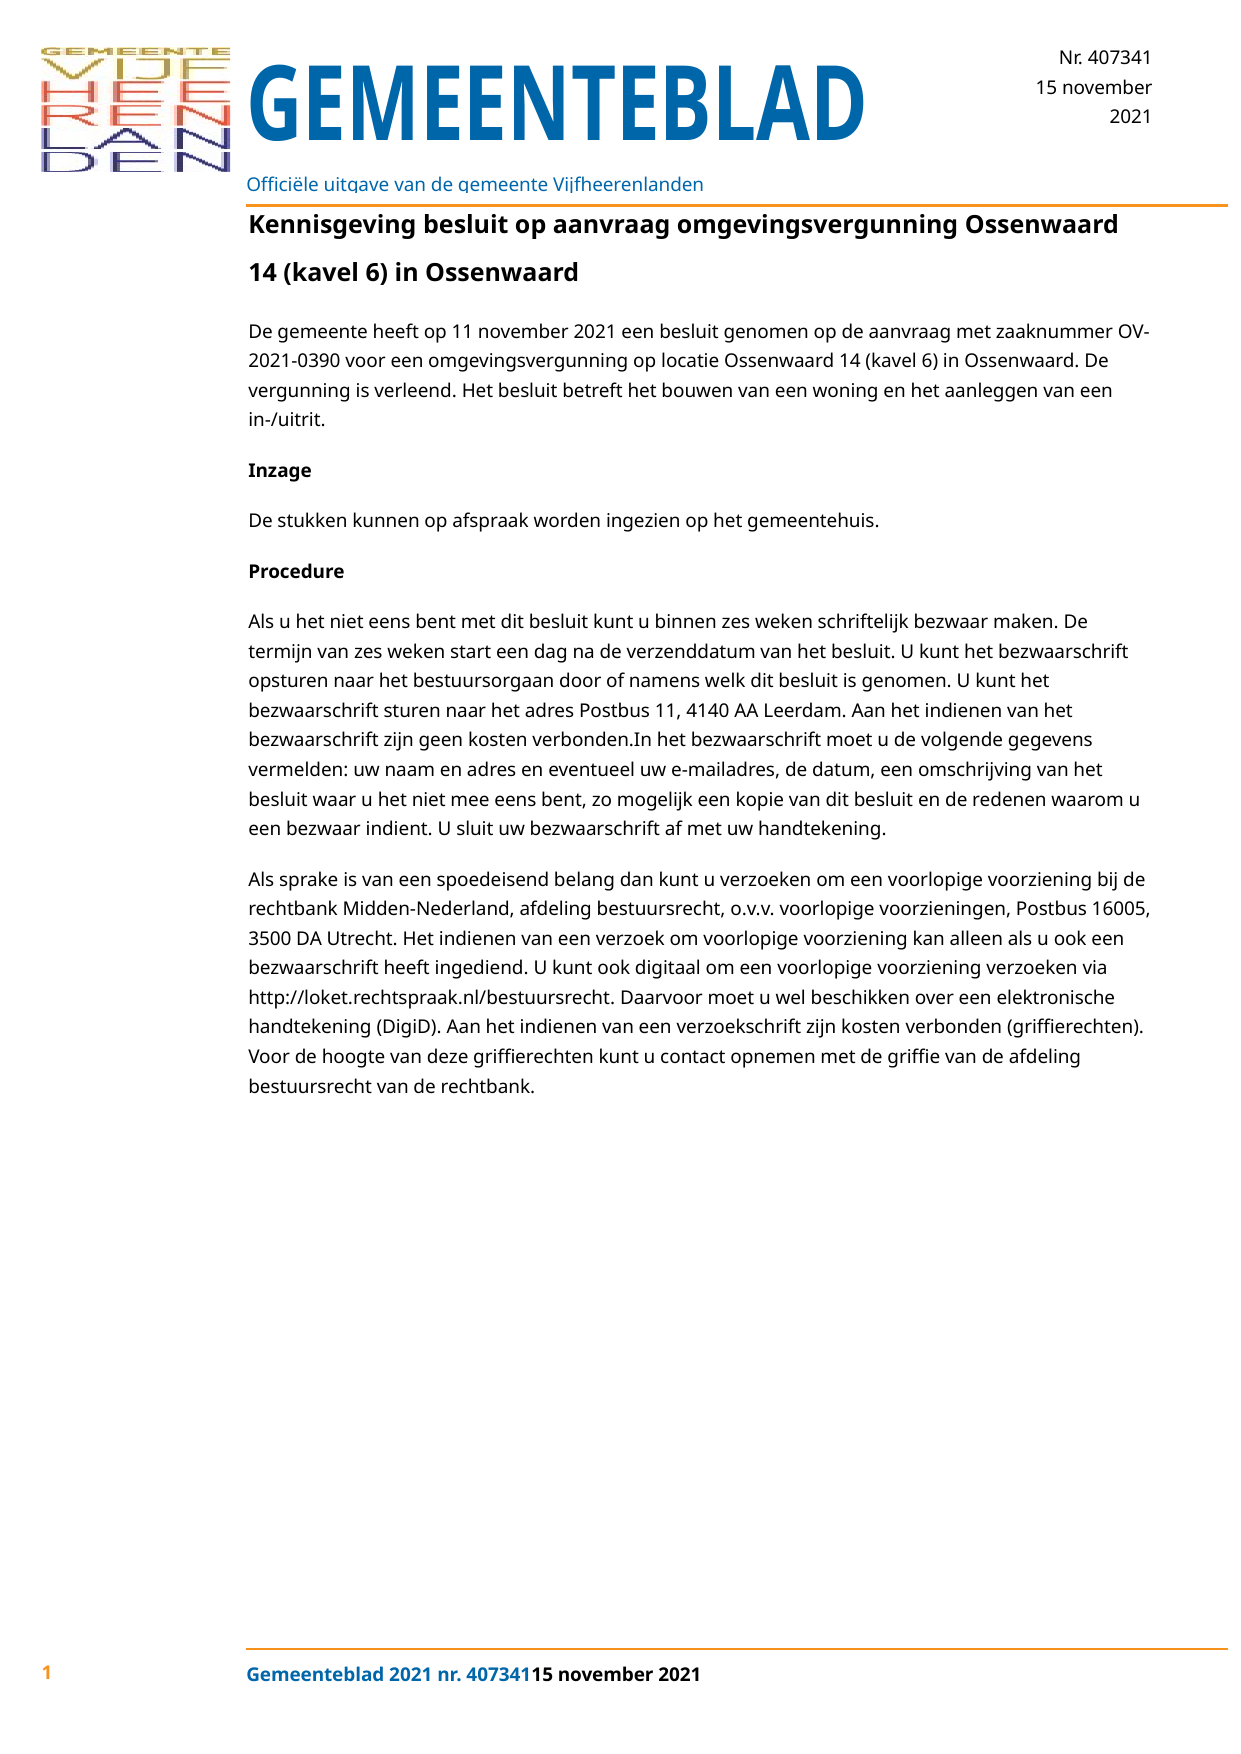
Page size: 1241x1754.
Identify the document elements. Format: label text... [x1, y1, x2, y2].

text Procedure [248, 558, 1152, 584]
text Kennisgeving besluit op aanvraag omgevingsvergunning Ossenwaard 14 (kavel 6) in Ossenwaard [248, 207, 1152, 288]
text De gemeente heeft op 11 november 2021 een besluit genomen op de aanvraag met zaaknummer OV-2021-0390 voor een omgevingsvergunning op locatie Ossenwaard 14 (kavel 6) in Ossenwaard. De vergunning is verleend. Het besluit betreft het bouwen van een woning en het aanleggen van een in-/uitrit. [248, 318, 1152, 432]
text Inzage [248, 457, 1152, 483]
text Als sprake is van een spoedeisend belang dan kunt u verzoeken om een voorlopige voorziening bij de rechtbank Midden-Nederland, afdeling bestuursrecht, o.v.v. voorlopige voorzieningen, Postbus 16005, 3500 DA Utrecht. Het indienen van een verzoek om voorlopige voorziening kan alleen als u ook een bezwaarschrift heeft ingediend. U kunt ook digitaal om een voorlopige voorziening verzoeken via http://loket.rechtspraak.nl/bestuursrecht. Daarvoor moet u wel beschikken over een elektronische handtekening (DigiD). Aan het indienen van een verzoekschrift zijn kosten verbonden (griffierechten). Voor de hoogte van deze griffierechten kunt u contact opnemen met de griffie van de afdeling bestuursrecht van de rechtbank. [248, 866, 1152, 1099]
text De stukken kunnen op afspraak worden ingezien op het gemeentehuis. [248, 507, 1152, 533]
text Als u het niet eens bent met dit besluit kunt u binnen zes weken schriftelijk bezwaar maken. De termijn van zes weken start een dag na de verzenddatum van het besluit. U kunt het bezwaarschrift opsturen naar het bestuursorgaan door of namens welk dit besluit is genomen. U kunt het bezwaarschrift sturen naar het adres Postbus 11, 4140 AA Leerdam. Aan het indienen van het bezwaarschrift zijn geen kosten verbonden.In het bezwaarschrift moet u de volgende gegevens vermelden: uw naam en adres en eventueel uw e-mailadres, de datum, een omschrijving van het besluit waar u het niet mee eens bent, zo mogelijk een kopie van dit besluit en de redenen waarom u een bezwaar indient. U sluit uw bezwaarschrift af met uw handtekening. [248, 608, 1152, 841]
picture [41, 47, 231, 172]
